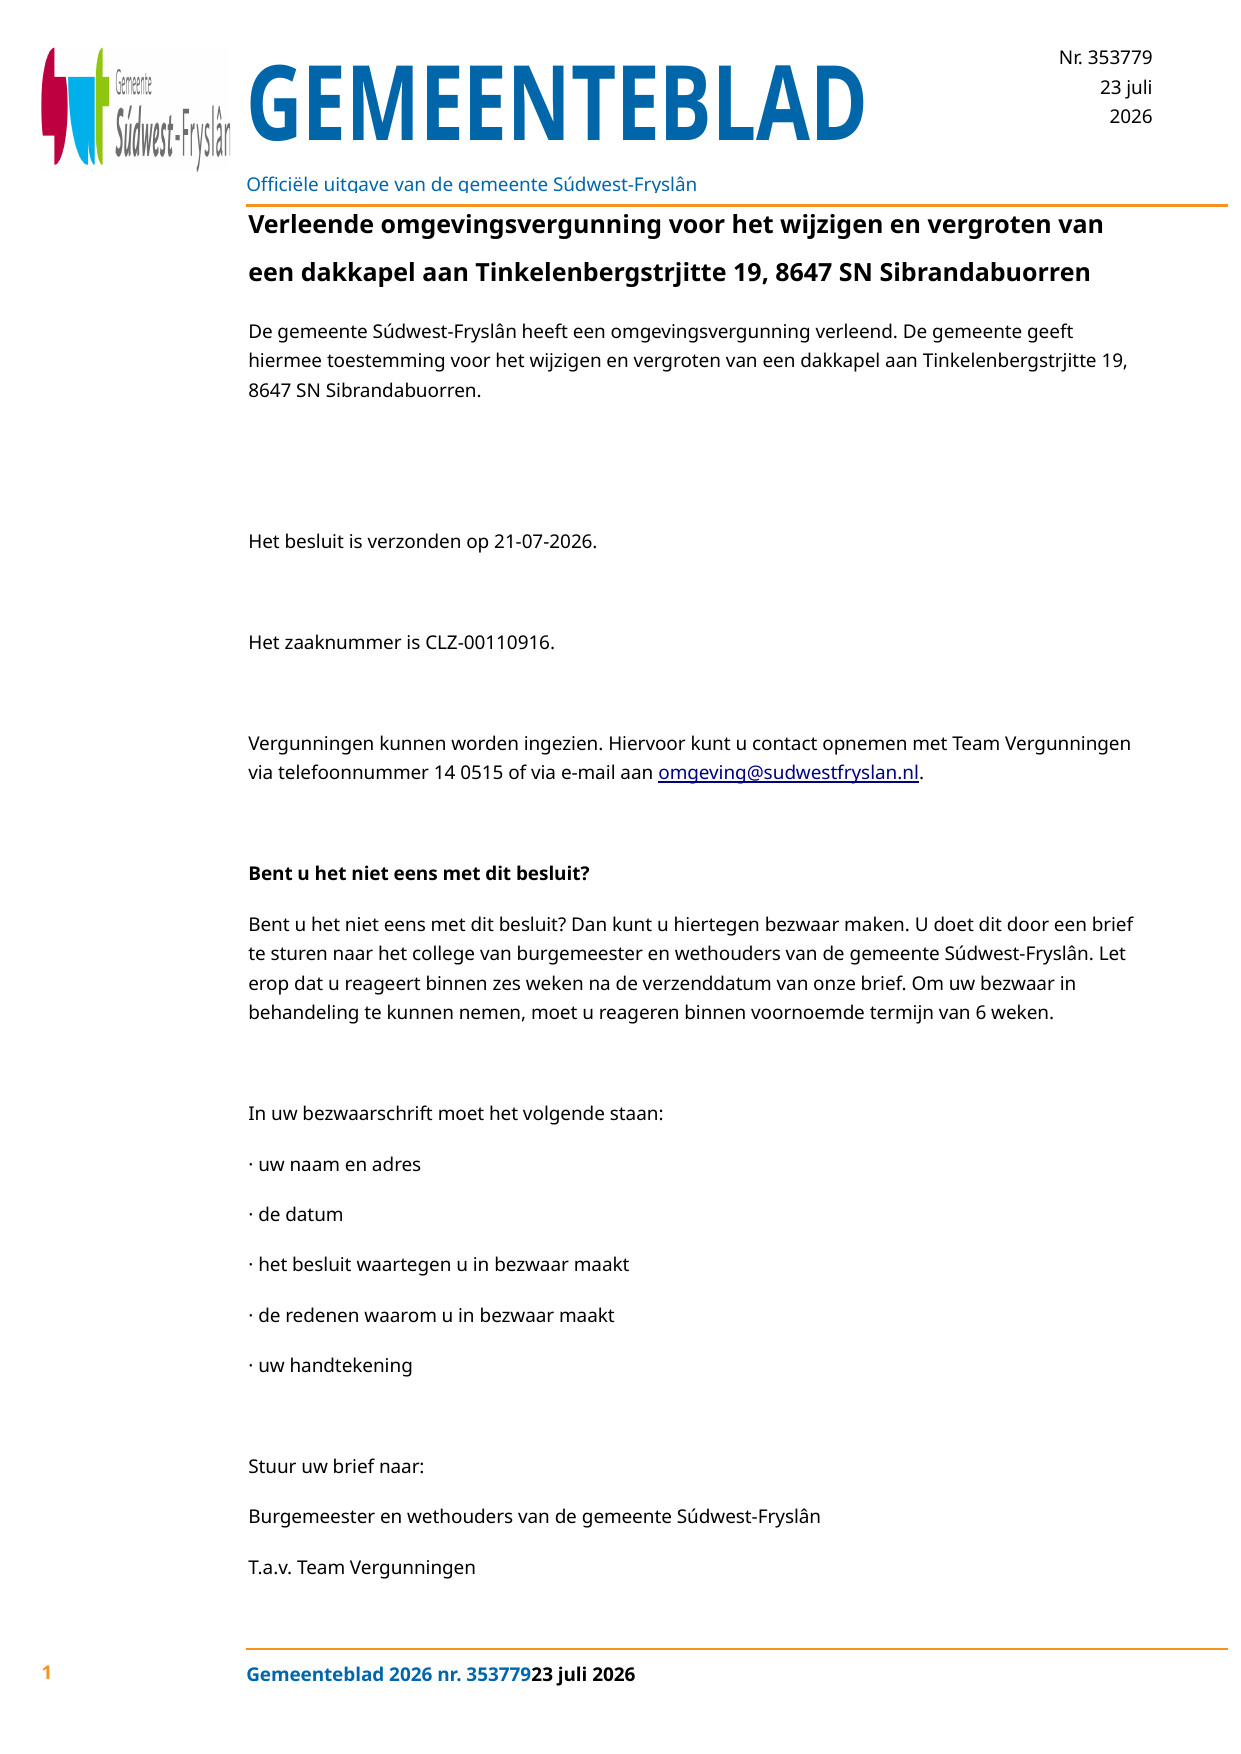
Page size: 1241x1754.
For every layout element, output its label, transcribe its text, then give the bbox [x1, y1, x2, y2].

text · uw handtekening [248, 1352, 1152, 1378]
text De gemeente Súdwest-Fryslân heeft een omgevingsvergunning verleend. De gemeente geeft hiermee toestemming voor het wijzigen en vergroten van een dakkapel aan Tinkelenbergstrjitte 19, 8647 SN Sibrandabuorren. [248, 318, 1152, 403]
text Stuur uw brief naar: [248, 1453, 1152, 1479]
text In uw bezwaarschrift moet het volgende staan: [248, 1100, 1152, 1126]
text · de datum [248, 1201, 1152, 1227]
text Het besluit is verzonden op 21-07-2026. [248, 528, 1152, 554]
text Burgemeester en wethouders van de gemeente Súdwest-Fryslân [248, 1504, 1152, 1529]
text · de redenen waarom u in bezwaar maakt [248, 1302, 1152, 1328]
text · het besluit waartegen u in bezwaar maakt [248, 1252, 1152, 1277]
text · uw naam en adres [248, 1151, 1152, 1177]
text Vergunningen kunnen worden ingezien. Hiervoor kunt u contact opnemen met Team Vergunningen via telefoonnummer 14 0515 of via e-mail aan omgeving@sudwestfryslan.nl. [248, 730, 1152, 785]
text Het zaaknummer is CLZ-00110916. [248, 629, 1152, 655]
picture [41, 47, 231, 172]
text Verleende omgevingsvergunning voor het wijzigen en vergroten van een dakkapel aan Tinkelenbergstrjitte 19, 8647 SN Sibrandabuorren [248, 207, 1152, 288]
text Bent u het niet eens met dit besluit? [248, 860, 1152, 886]
text Bent u het niet eens met dit besluit? Dan kunt u hiertegen bezwaar maken. U doet dit door een brief te sturen naar het college van burgemeester en wethouders van de gemeente Súdwest-Fryslân. Let erop dat u reageert binnen zes weken na de verzenddatum van onze brief. Om uw bezwaar in behandeling te kunnen nemen, moet u reageren binnen voornoemde termijn van 6 weken. [248, 911, 1152, 1025]
text T.a.v. Team Vergunningen [248, 1554, 1152, 1580]
